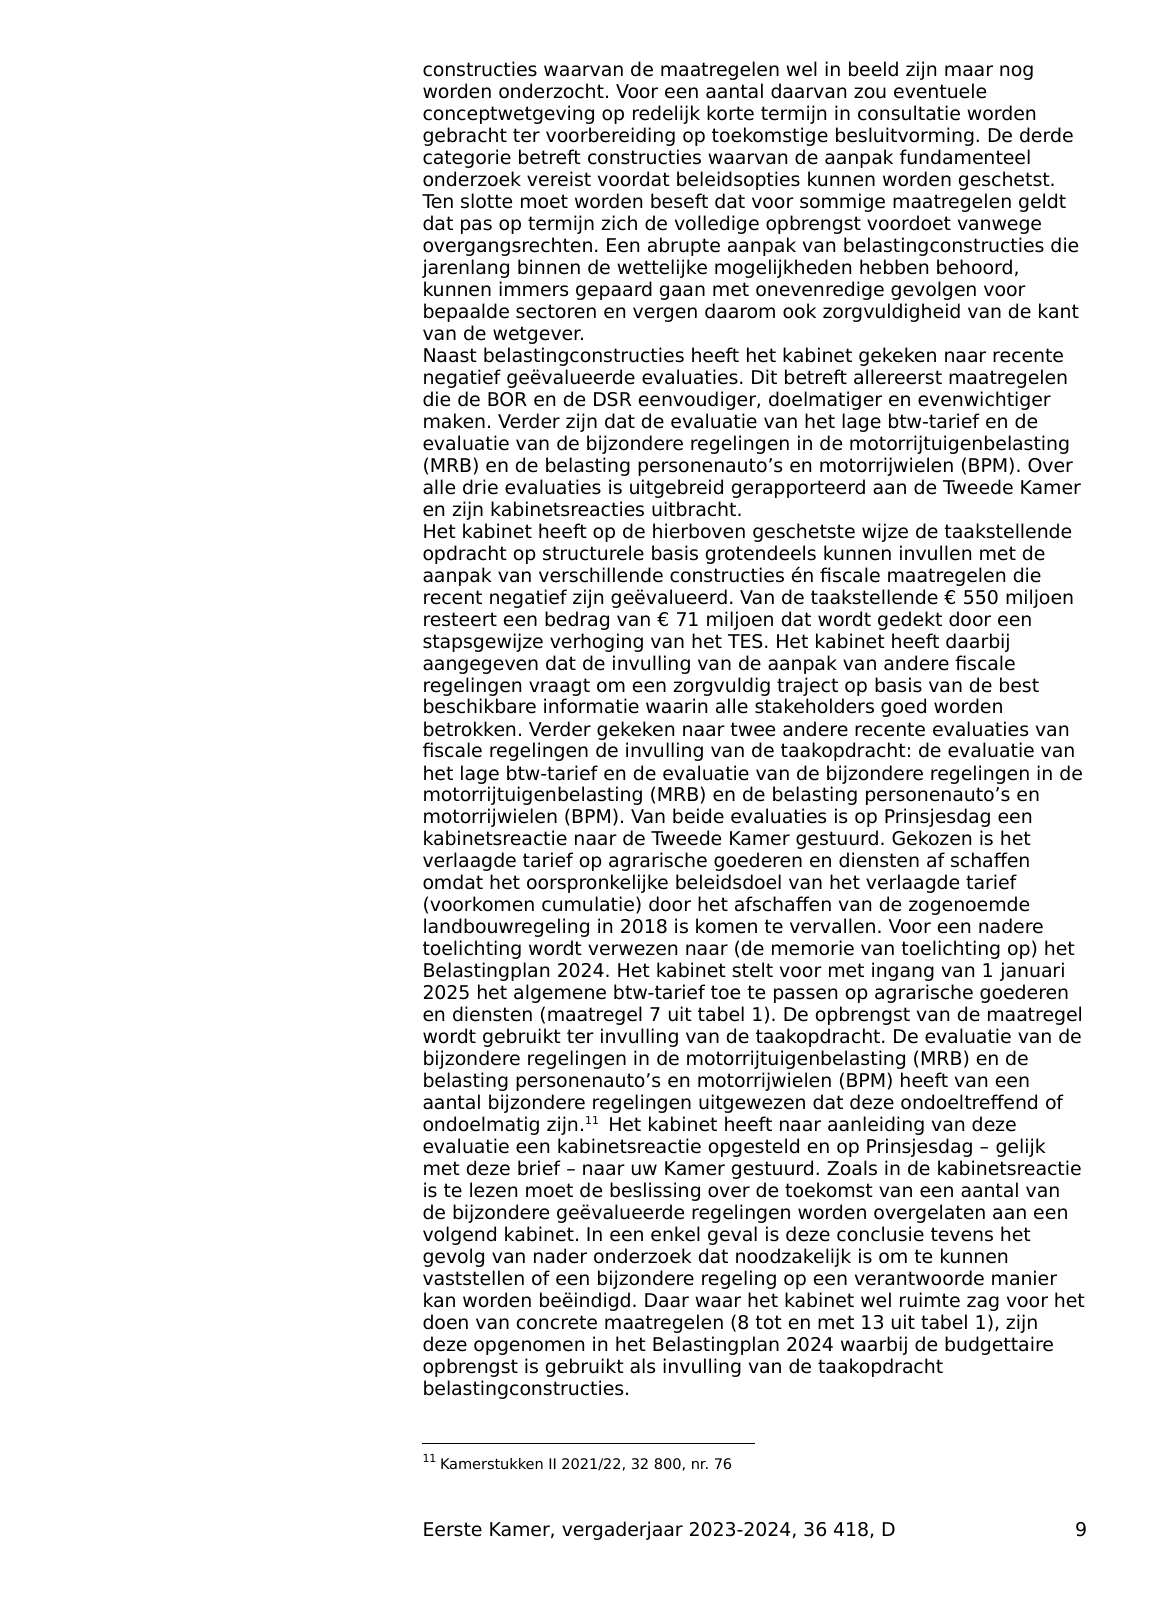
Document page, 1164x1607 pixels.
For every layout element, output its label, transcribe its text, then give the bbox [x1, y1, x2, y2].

text Naast belastingconstructies heeft het kabinet gekeken naar recente negatief geëvalueerde evaluaties. Dit betreft allereerst maatregelen die de BOR en de DSR eenvoudiger, doelmatiger en evenwichtiger maken. Verder zijn dat de evaluatie van het lage btw-tarief en de evaluatie van de bijzondere regelingen in de motorrijtuigenbelasting (MRB) en de belasting personenauto’s en motorrijwielen (BPM). Over alle drie evaluaties is uitgebreid gerapporteerd aan de Tweede Kamer en zijn kabinetsreacties uitbracht. [422, 345, 1087, 521]
text Het kabinet heeft op de hierboven geschetste wijze de taakstellende opdracht op structurele basis grotendeels kunnen invullen met de aanpak van verschillende constructies én fiscale maatregelen die recent negatief zijn geëvalueerd. Van de taakstellende € 550 miljoen resteert een bedrag van € 71 miljoen dat wordt gedekt door een stapsgewijze verhoging van het TES. Het kabinet heeft daarbij aangegeven dat de invulling van de aanpak van andere fiscale regelingen vraagt om een zorgvuldig traject op basis van de best beschikbare informatie waarin alle stakeholders goed worden betrokken. Verder gekeken naar twee andere recente evaluaties van fiscale regelingen de invulling van de taakopdracht: de evaluatie van het lage btw-tarief en de evaluatie van de bijzondere regelingen in de motorrijtuigenbelasting (MRB) en de belasting personenauto’s en motorrijwielen (BPM). Van beide evaluaties is op Prinsjesdag een kabinetsreactie naar de Tweede Kamer gestuurd. Gekozen is het verlaagde tarief op agrarische goederen en diensten af schaffen omdat het oorspronkelijke beleidsdoel van het verlaagde tarief (voorkomen cumulatie) door het afschaffen van de zogenoemde landbouwregeling in 2018 is komen te vervallen. Voor een nadere toelichting wordt verwezen naar (de memorie van toelichting op) het Belastingplan 2024. Het kabinet stelt voor met ingang van 1 januari 2025 het algemene btw-tarief toe te passen op agrarische goederen en diensten (maatregel 7 uit tabel 1). De opbrengst van de maatregel wordt gebruikt ter invulling van de taakopdracht. De evaluatie van de bijzondere regelingen in de motorrijtuigenbelasting (MRB) en de belasting personenauto’s en motorrijwielen (BPM) heeft van een aantal bijzondere regelingen uitgewezen dat deze ondoeltreffend of ondoelmatig zijn. Het kabinet heeft naar aanleiding van deze evaluatie een kabinetsreactie opgesteld en op Prinsjesdag – gelijk met deze brief – naar uw Kamer gestuurd. Zoals in de kabinetsreactie is te lezen moet de beslissing over de toekomst van een aantal van de bijzondere geëvalueerde regelingen worden overgelaten aan een volgend kabinet. In een enkel geval is deze conclusie tevens het gevolg van nader onderzoek dat noodzakelijk is om te kunnen vaststellen of een bijzondere regeling op een verantwoorde manier kan worden beëindigd. Daar waar het kabinet wel ruimte zag voor het doen van concrete maatregelen (8 tot en met 13 uit tabel 1), zijn deze opgenomen in het Belastingplan 2024 waarbij de budgettaire opbrengst is gebruikt als invulling van de taakopdracht belastingconstructies. [422, 521, 1087, 1400]
text constructies waarvan de maatregelen wel in beeld zijn maar nog worden onderzocht. Voor een aantal daarvan zou eventuele conceptwetgeving op redelijk korte termijn in consultatie worden gebracht ter voorbereiding op toekomstige besluitvorming. De derde categorie betreft constructies waarvan de aanpak fundamenteel onderzoek vereist voordat beleidsopties kunnen worden geschetst. Ten slotte moet worden beseft dat voor sommige maatregelen geldt dat pas op termijn zich de volledige opbrengst voordoet vanwege overgangsrechten. Een abrupte aanpak van belastingconstructies die jarenlang binnen de wettelijke mogelijkheden hebben behoord, kunnen immers gepaard gaan met onevenredige gevolgen voor bepaalde sectoren en vergen daarom ook zorgvuldigheid van de kant van de wetgever. [422, 59, 1087, 345]
text Kamerstukken II 2021/22, 32 800, nr. 76 [422, 1452, 1087, 1474]
